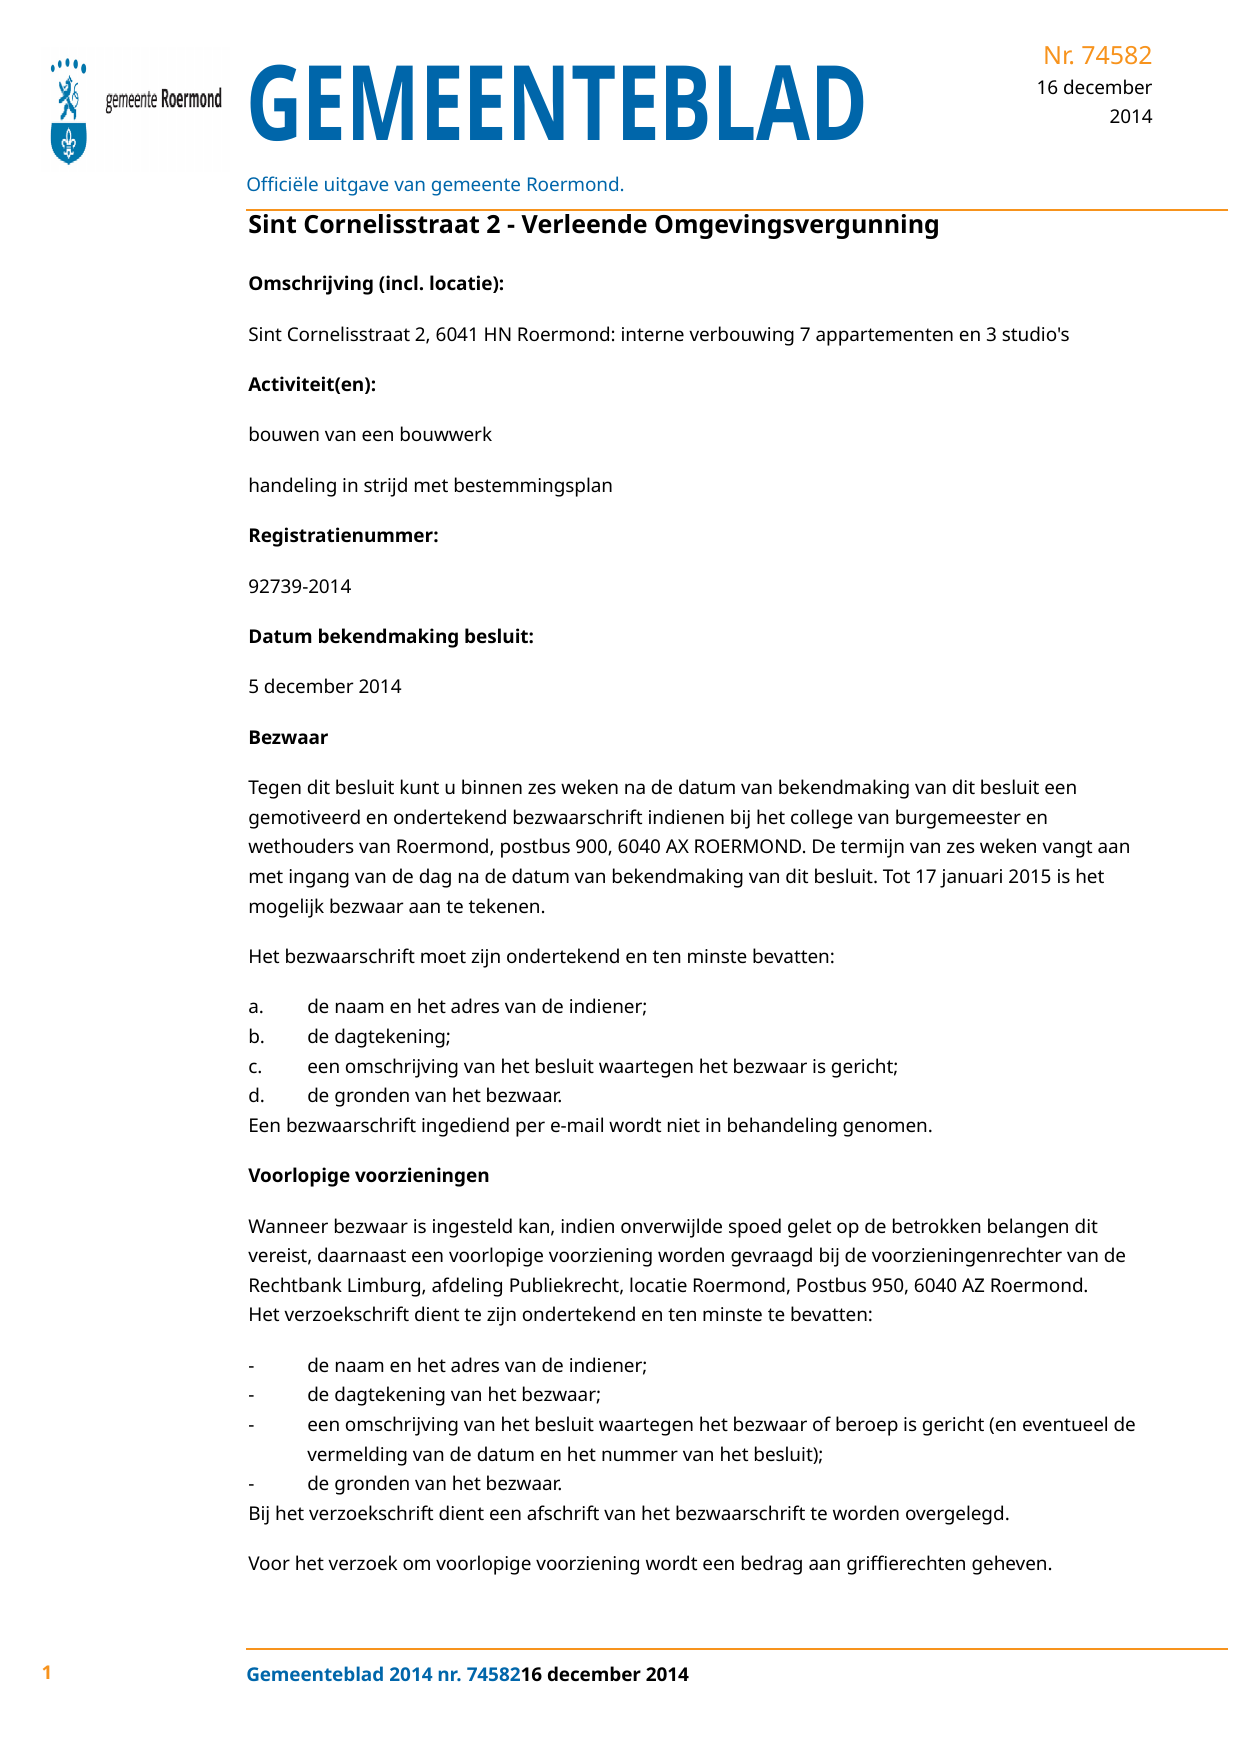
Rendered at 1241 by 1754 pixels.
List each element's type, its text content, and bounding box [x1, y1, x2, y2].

text Omschrijving (incl. locatie): [248, 270, 1152, 296]
list een omschrijving van het besluit waartegen het bezwaar of beroep is gericht (en eventueel de vermelding van de datum en het nummer van het besluit); [248, 1411, 1152, 1466]
text Tegen dit besluit kunt u binnen zes weken na de datum van bekendmaking van dit besluit een gemotiveerd en ondertekend bezwaarschrift indienen bij het college van burgemeester en wethouders van Roermond, postbus 900, 6040 AX ROERMOND. De termijn van zes weken vangt aan met ingang van de dag na de datum van bekendmaking van dit besluit. Tot 17 januari 2015 is het mogelijk bezwaar aan te tekenen. [248, 774, 1152, 918]
list de gronden van het bezwaar. [248, 1470, 1152, 1496]
text 92739-2014 [248, 573, 1152, 598]
text Bezwaar [248, 724, 1152, 750]
text Sint Cornelisstraat 2, 6041 HN Roermond: interne verbouwing 7 appartementen en 3 studio's [248, 321, 1152, 346]
list de naam en het adres van de indiener; [248, 1352, 1152, 1378]
text Registratienummer: [248, 522, 1152, 548]
text handeling in strijd met bestemmingsplan [248, 472, 1152, 498]
text Voorlopige voorzieningen [248, 1162, 1152, 1188]
text Voor het verzoek om voorlopige voorziening wordt een bedrag aan griffierechten geheven. [248, 1550, 1152, 1576]
list de gronden van het bezwaar. [248, 1082, 1152, 1108]
text Wanneer bezwaar is ingesteld kan, indien onverwijlde spoed gelet op de betrokken belangen dit vereist, daarnaast een voorlopige voorziening worden gevraagd bij de voorzieningenrechter van de Rechtbank Limburg, afdeling Publiekrecht, locatie Roermond, Postbus 950, 6040 AZ Roermond. Het verzoekschrift dient te zijn ondertekend en ten minste te bevatten: [248, 1213, 1152, 1327]
text Datum bekendmaking besluit: [248, 623, 1152, 649]
text Bij het verzoekschrift dient een afschrift van het bezwaarschrift te worden overgelegd. [248, 1500, 1152, 1526]
text Een bezwaarschrift ingediend per e-mail wordt niet in behandeling genomen. [248, 1112, 1152, 1138]
list de dagtekening van het bezwaar; [248, 1382, 1152, 1407]
list de dagtekening; [248, 1023, 1152, 1049]
text Sint Cornelisstraat 2 - Verleende Omgevingsvergunning [248, 211, 1152, 241]
text Het bezwaarschrift moet zijn ondertekend en ten minste bevatten: [248, 943, 1152, 969]
list de naam en het adres van de indiener; [248, 994, 1152, 1019]
list een omschrijving van het besluit waartegen het bezwaar is gericht; [248, 1053, 1152, 1078]
text Activiteit(en): [248, 371, 1152, 397]
text bouwen van een bouwwerk [248, 422, 1152, 447]
picture [41, 47, 231, 172]
text 5 december 2014 [248, 674, 1152, 699]
